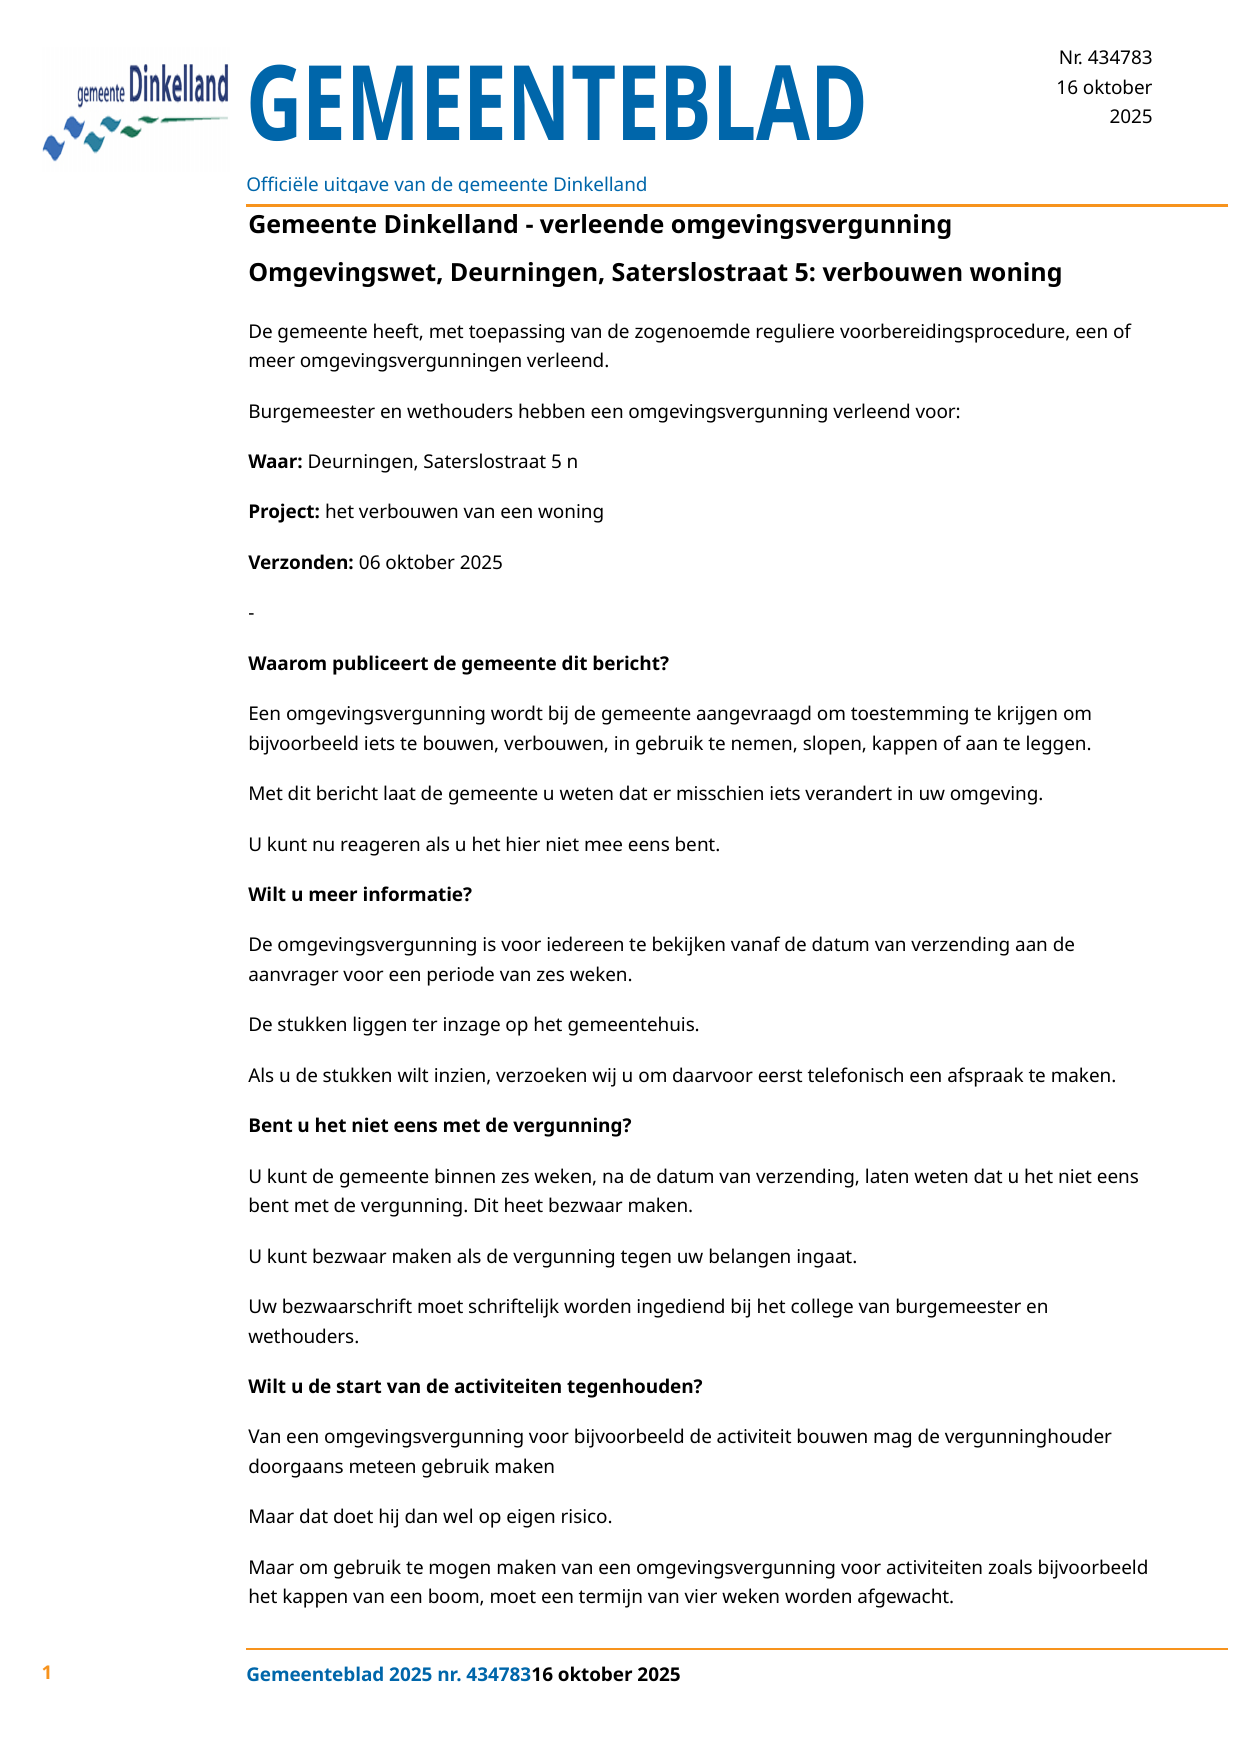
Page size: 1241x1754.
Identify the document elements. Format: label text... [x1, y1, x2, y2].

text Gemeente Dinkelland - verleende omgevingsvergunning Omgevingswet, Deurningen, Saterslostraat 5: verbouwen woning [248, 207, 1152, 288]
text Een omgevingsvergunning wordt bij de gemeente aangevraagd om toestemming te krijgen om bijvoorbeeld iets te bouwen, verbouwen, in gebruik te nemen, slopen, kappen of aan te leggen. [248, 700, 1152, 756]
text Project: het verbouwen van een woning [248, 499, 1152, 524]
text Wilt u meer informatie? [248, 881, 1152, 907]
text De omgevingsvergunning is voor iedereen te bekijken vanaf de datum van verzending aan de aanvrager voor een periode van zes weken. [248, 932, 1152, 987]
text Burgemeester en wethouders hebben een omgevingsvergunning verleend voor: [248, 398, 1152, 424]
text - [248, 599, 1152, 625]
text Maar dat doet hij dan wel op eigen risico. [248, 1504, 1152, 1529]
text U kunt nu reageren als u het hier niet mee eens bent. [248, 831, 1152, 857]
text U kunt bezwaar maken als de vergunning tegen uw belangen ingaat. [248, 1243, 1152, 1269]
text Bent u het niet eens met de vergunning? [248, 1112, 1152, 1138]
text De stukken liggen ter inzage op het gemeentehuis. [248, 1012, 1152, 1037]
text Als u de stukken wilt inzien, verzoeken wij u om daarvoor eerst telefonisch een afspraak te maken. [248, 1062, 1152, 1088]
picture [41, 47, 231, 172]
text Met dit bericht laat de gemeente u weten dat er misschien iets verandert in uw omgeving. [248, 780, 1152, 806]
text Verzonden: 06 oktober 2025 [248, 549, 1152, 575]
text Maar om gebruik te mogen maken van een omgevingsvergunning voor activiteiten zoals bijvoorbeeld het kappen van een boom, moet een termijn van vier weken worden afgewacht. [248, 1554, 1152, 1609]
text De gemeente heeft, met toepassing van de zogenoemde reguliere voorbereidingsprocedure, een of meer omgevingsvergunningen verleend. [248, 318, 1152, 373]
text Waar: Deurningen, Saterslostraat 5 n [248, 448, 1152, 474]
text U kunt de gemeente binnen zes weken, na de datum van verzending, laten weten dat u het niet eens bent met de vergunning. Dit heet bezwaar maken. [248, 1163, 1152, 1218]
text Van een omgevingsvergunning voor bijvoorbeeld de activiteit bouwen mag de vergunninghouder doorgaans meteen gebruik maken [248, 1424, 1152, 1479]
text Uw bezwaarschrift moet schriftelijk worden ingediend bij het college van burgemeester en wethouders. [248, 1293, 1152, 1349]
text Waarom publiceert de gemeente dit bericht? [248, 650, 1152, 676]
text Wilt u de start van de activiteiten tegenhouden? [248, 1373, 1152, 1399]
